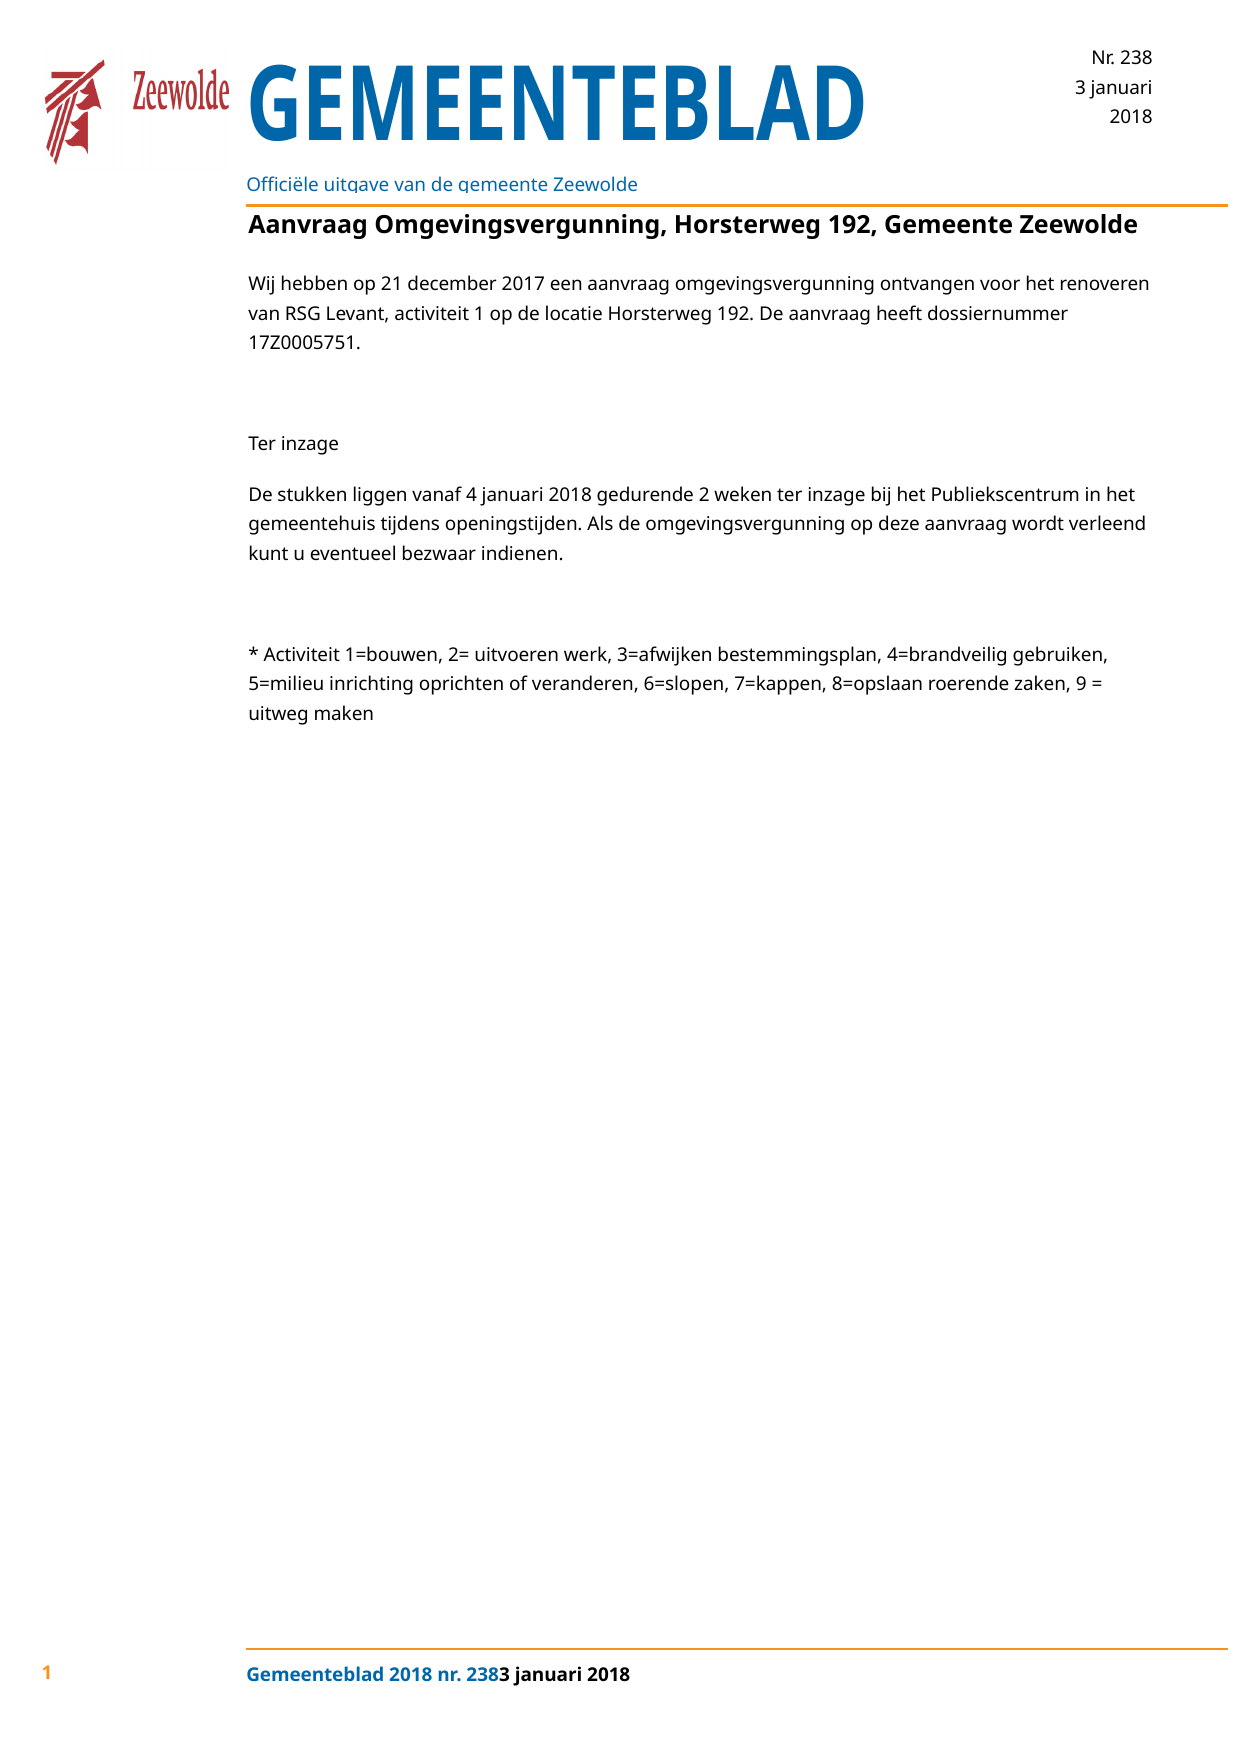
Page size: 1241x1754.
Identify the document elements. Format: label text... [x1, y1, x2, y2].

text Aanvraag Omgevingsvergunning, Horsterweg 192, Gemeente Zeewolde [248, 207, 1152, 241]
text Wij hebben op 21 december 2017 een aanvraag omgevingsvergunning ontvangen voor het renoveren van RSG Levant, activiteit 1 op de locatie Horsterweg 192. De aanvraag heeft dossiernummer 17Z0005751. [248, 270, 1152, 355]
text Ter inzage [248, 430, 1152, 456]
text De stukken liggen vanaf 4 januari 2018 gedurende 2 weken ter inzage bij het Publiekscentrum in het gemeentehuis tijdens openingstijden. Als de omgevingsvergunning op deze aanvraag wordt verleend kunt u eventueel bezwaar indienen. [248, 481, 1152, 566]
text * Activiteit 1=bouwen, 2= uitvoeren werk, 3=afwijken bestemmingsplan, 4=brandveilig gebruiken, 5=milieu inrichting oprichten of veranderen, 6=slopen, 7=kappen, 8=opslaan roerende zaken, 9 = uitweg maken [248, 641, 1152, 726]
picture [41, 47, 231, 172]
